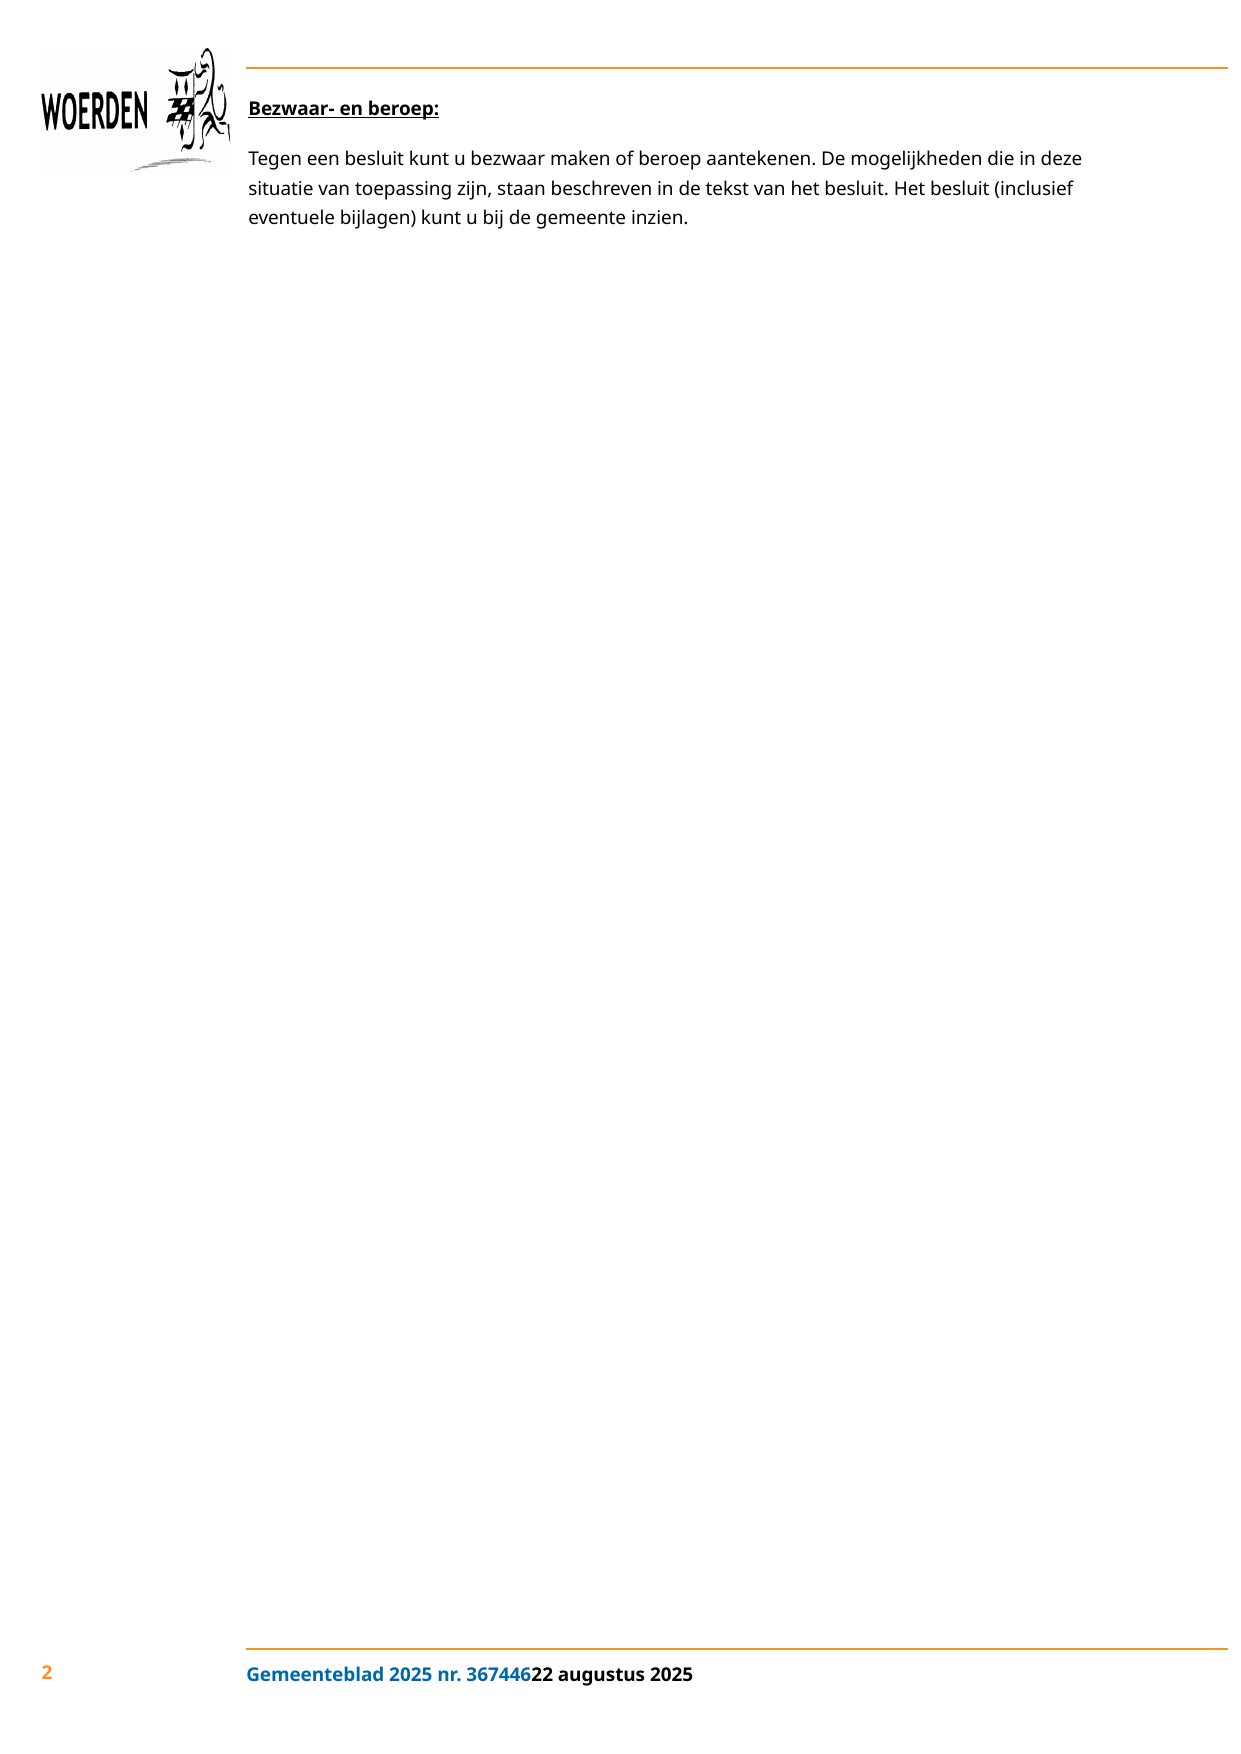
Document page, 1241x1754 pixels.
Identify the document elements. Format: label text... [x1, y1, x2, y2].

picture [41, 47, 231, 172]
text Tegen een besluit kunt u bezwaar maken of beroep aantekenen. De mogelijkheden die in deze situatie van toepassing zijn, staan beschreven in de tekst van het besluit. Het besluit (inclusief eventuele bijlagen) kunt u bij de gemeente inzien. [248, 145, 1152, 230]
text Bezwaar- en beroep: [248, 95, 1152, 121]
